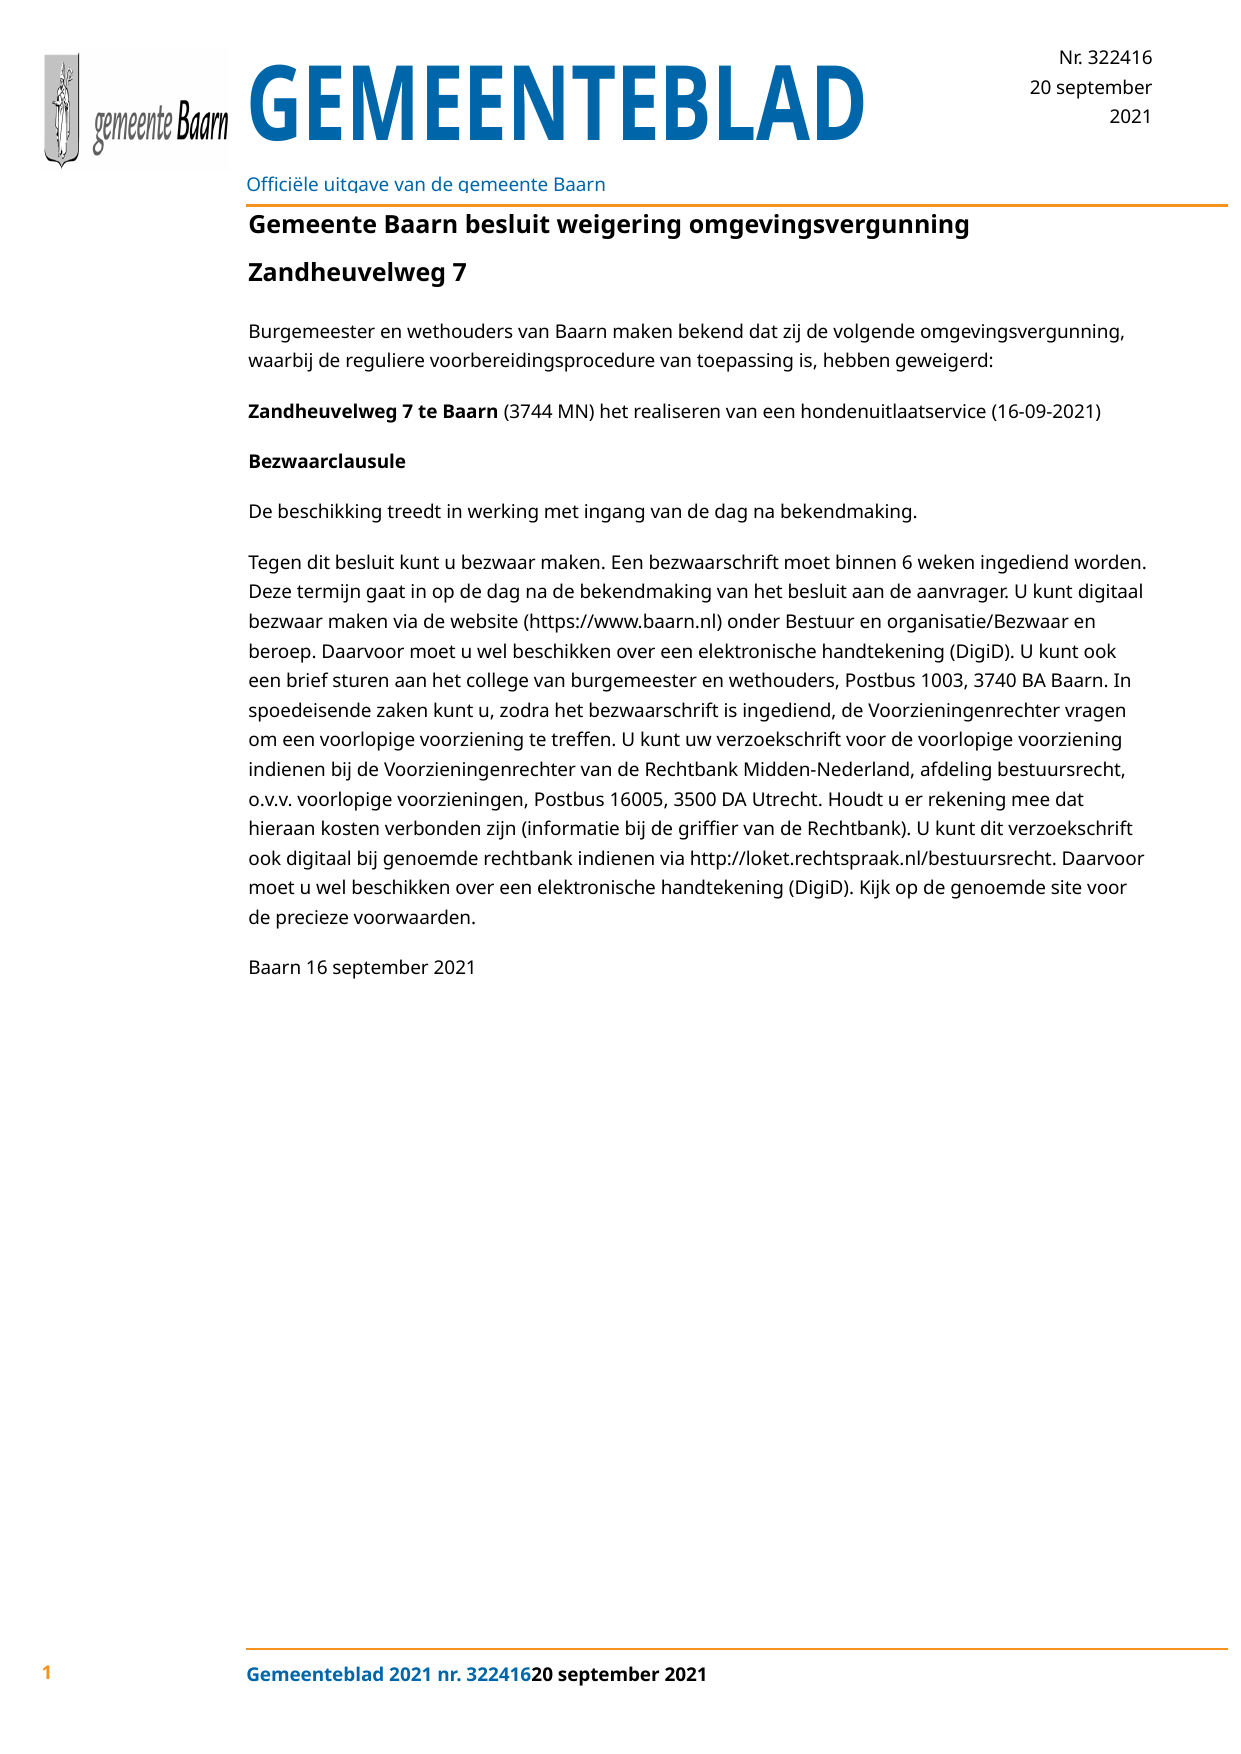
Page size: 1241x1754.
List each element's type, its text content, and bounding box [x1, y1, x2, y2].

text Tegen dit besluit kunt u bezwaar maken. Een bezwaarschrift moet binnen 6 weken ingediend worden. Deze termijn gaat in op de dag na de bekendmaking van het besluit aan de aanvrager. U kunt digitaal bezwaar maken via de website (https://www.baarn.nl) onder Bestuur en organisatie/Bezwaar en beroep. Daarvoor moet u wel beschikken over een elektronische handtekening (DigiD). U kunt ook een brief sturen aan het college van burgemeester en wethouders, Postbus 1003, 3740 BA Baarn. In spoedeisende zaken kunt u, zodra het bezwaarschrift is ingediend, de Voorzieningenrechter vragen om een voorlopige voorziening te treffen. U kunt uw verzoekschrift voor de voorlopige voorziening indienen bij de Voorzieningenrechter van de Rechtbank Midden-Nederland, afdeling bestuursrecht, o.v.v. voorlopige voorzieningen, Postbus 16005, 3500 DA Utrecht. Houdt u er rekening mee dat hieraan kosten verbonden zijn (informatie bij de griffier van de Rechtbank). U kunt dit verzoekschrift ook digitaal bij genoemde rechtbank indienen via http://loket.rechtspraak.nl/bestuursrecht. Daarvoor moet u wel beschikken over een elektronische handtekening (DigiD). Kijk op de genoemde site voor de precieze voorwaarden. [248, 549, 1152, 930]
text Burgemeester en wethouders van Baarn maken bekend dat zij de volgende omgevingsvergunning, waarbij de reguliere voorbereidingsprocedure van toepassing is, hebben geweigerd: [248, 318, 1152, 373]
text Gemeente Baarn besluit weigering omgevingsvergunning Zandheuvelweg 7 [248, 207, 1152, 288]
text De beschikking treedt in werking met ingang van de dag na bekendmaking. [248, 499, 1152, 524]
text Baarn 16 september 2021 [248, 954, 1152, 980]
picture [41, 47, 231, 172]
text Zandheuvelweg 7 te Baarn (3744 MN) het realiseren van een hondenuitlaatservice (16-09-2021) [248, 398, 1152, 424]
text Bezwaarclausule [248, 448, 1152, 474]
